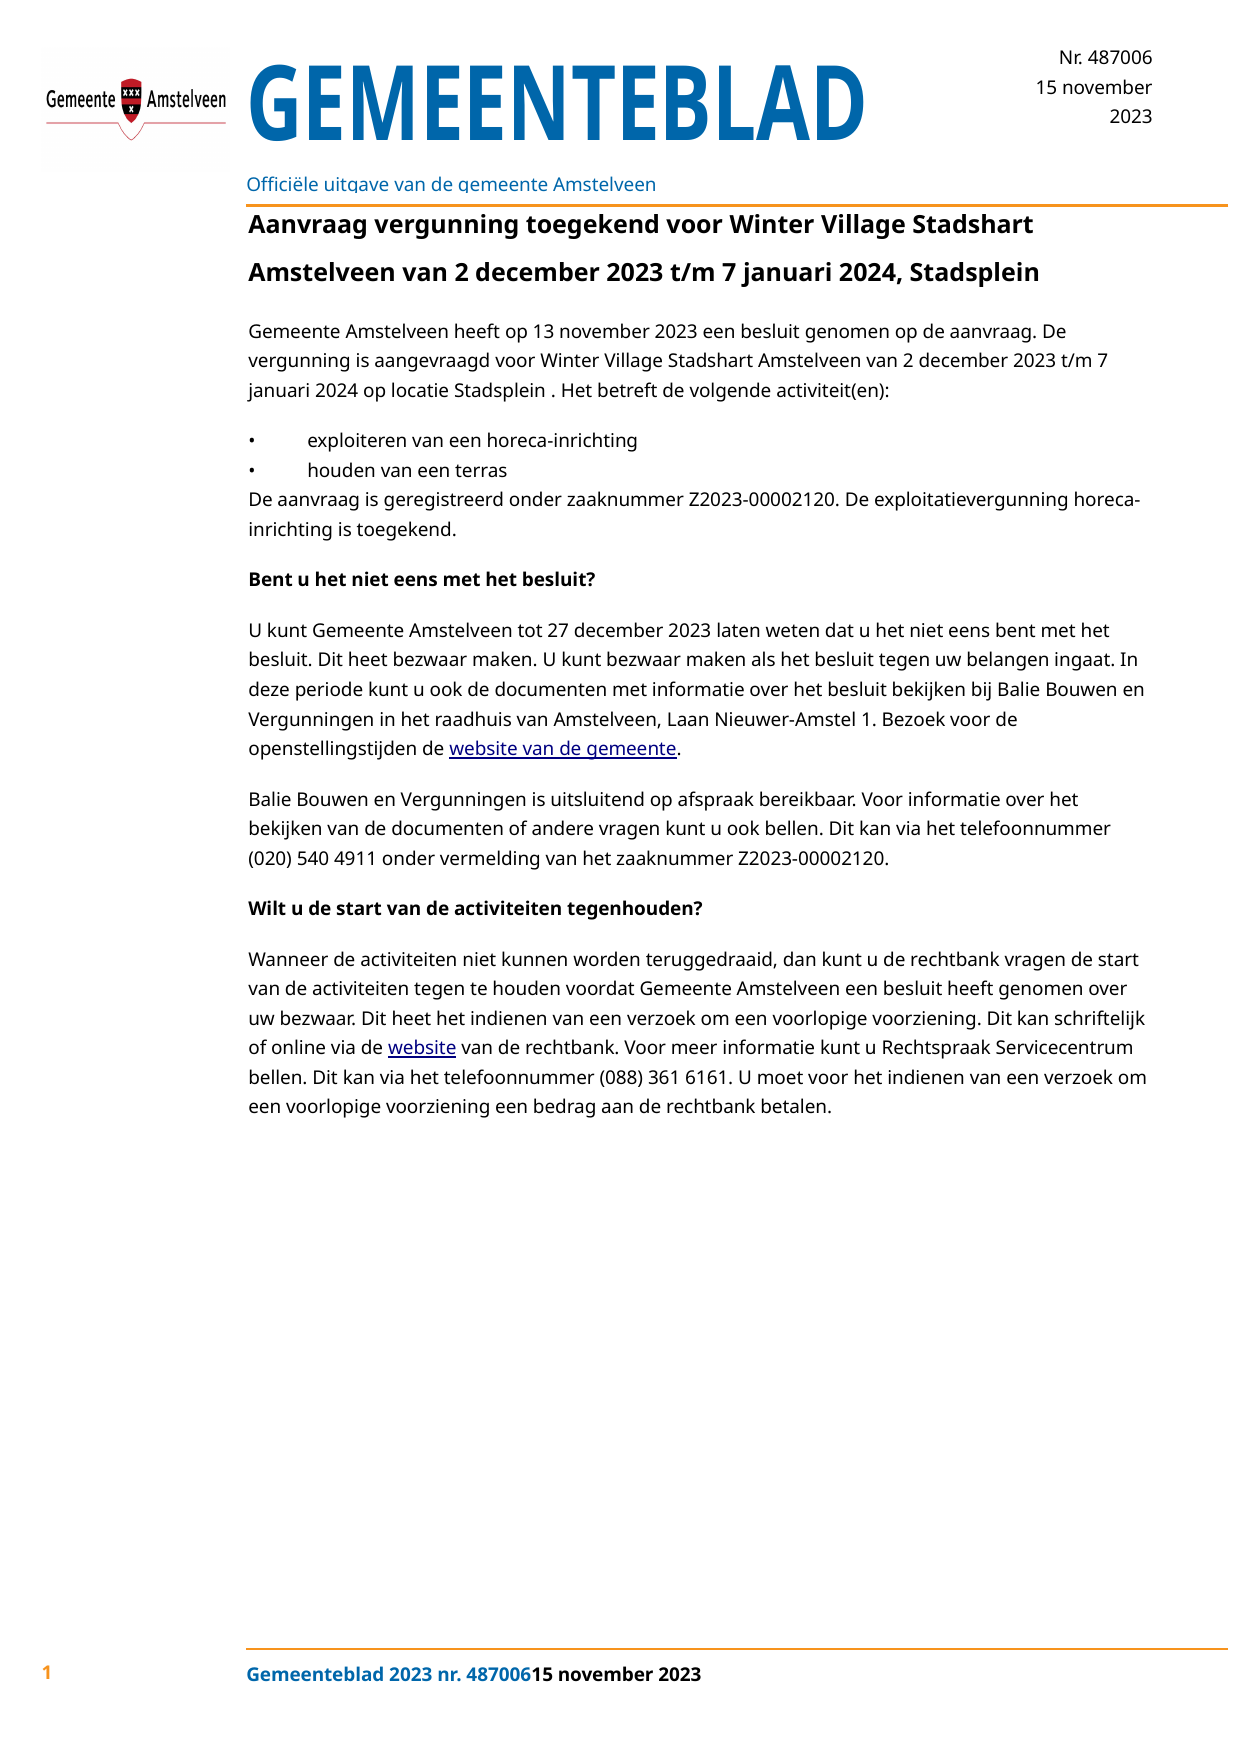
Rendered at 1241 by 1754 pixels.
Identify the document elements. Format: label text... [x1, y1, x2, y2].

text Balie Bouwen en Vergunningen is uitsluitend op afspraak bereikbaar. Voor informatie over het bekijken van de documenten of andere vragen kunt u ook bellen. Dit kan via het telefoonnummer (020) 540 4911 onder vermelding van het zaaknummer Z2023-00002120. [248, 786, 1152, 871]
list houden van een terras [248, 457, 1152, 483]
text Bent u het niet eens met het besluit? [248, 567, 1152, 592]
text De aanvraag is geregistreerd onder zaaknummer Z2023-00002120. De exploitatievergunning horeca-inrichting is toegekend. [248, 487, 1152, 542]
picture [41, 47, 231, 172]
text Wilt u de start van de activiteiten tegenhouden? [248, 895, 1152, 921]
text Wanneer de activiteiten niet kunnen worden teruggedraaid, dan kunt u de rechtbank vragen de start van de activiteiten tegen te houden voordat Gemeente Amstelveen een besluit heeft genomen over uw bezwaar. Dit heet het indienen van een verzoek om een voorlopige voorziening. Dit kan schriftelijk of online via de website van de rechtbank. Voor meer informatie kunt u Rechtspraak Servicecentrum bellen. Dit kan via het telefoonnummer (088) 361 6161. U moet voor het indienen van een verzoek om een voorlopige voorziening een bedrag aan de rechtbank betalen. [248, 946, 1152, 1119]
text Gemeente Amstelveen heeft op 13 november 2023 een besluit genomen op de aanvraag. De vergunning is aangevraagd voor Winter Village Stadshart Amstelveen van 2 december 2023 t/m 7 januari 2024 op locatie Stadsplein . Het betreft de volgende activiteit(en): [248, 318, 1152, 403]
text Aanvraag vergunning toegekend voor Winter Village Stadshart Amstelveen van 2 december 2023 t/m 7 januari 2024, Stadsplein [248, 207, 1152, 288]
list exploiteren van een horeca-inrichting [248, 427, 1152, 453]
text U kunt Gemeente Amstelveen tot 27 december 2023 laten weten dat u het niet eens bent met het besluit. Dit heet bezwaar maken. U kunt bezwaar maken als het besluit tegen uw belangen ingaat. In deze periode kunt u ook de documenten met informatie over het besluit bekijken bij Balie Bouwen en Vergunningen in het raadhuis van Amstelveen, Laan Nieuwer-Amstel 1. Bezoek voor de openstellingstijden de website van de gemeente. [248, 617, 1152, 761]
